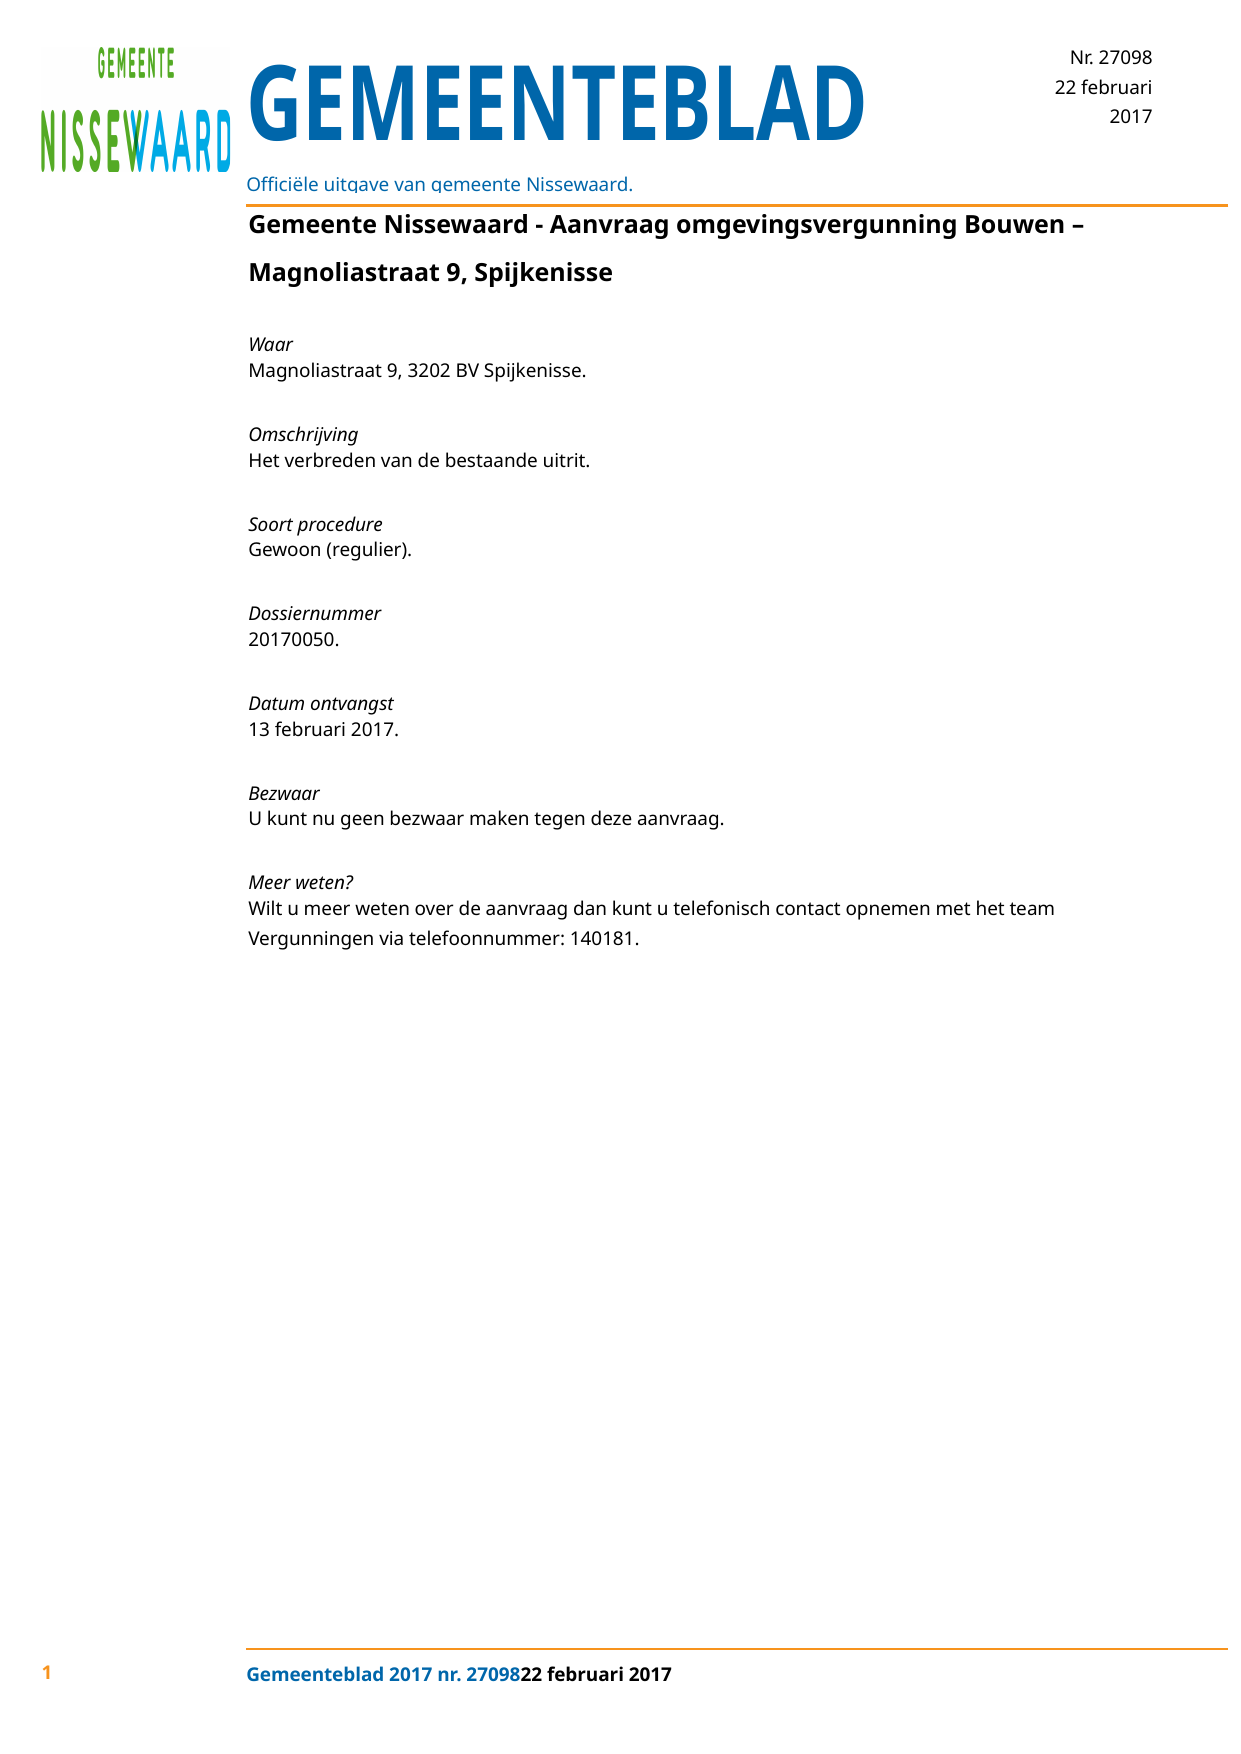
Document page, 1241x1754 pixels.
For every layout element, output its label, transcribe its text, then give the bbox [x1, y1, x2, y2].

picture [222, 122, 227, 160]
text Magnoliastraat 9, 3202 BV Spijkenisse. [248, 357, 1152, 383]
picture [200, 151, 206, 172]
text 20170050. [248, 626, 1152, 652]
text Meer weten? [248, 869, 1152, 895]
text Gewoon (regulier). [248, 537, 1152, 562]
text Dossiernummer [248, 601, 1152, 626]
text Waar [248, 331, 1152, 357]
text Wilt u meer weten over de aanvraag dan kunt u telefonisch contact opnemen met het team Vergunningen via telefoonnummer: 140181. [248, 895, 1152, 951]
picture [154, 157, 165, 172]
text U kunt nu geen bezwaar maken tegen deze aanvraag. [248, 806, 1152, 831]
text Het verbreden van de bestaande uitrit. [248, 447, 1152, 473]
text Bezwaar [248, 780, 1152, 806]
text Datum ontvangst [248, 690, 1152, 716]
text Gemeente Nissewaard - Aanvraag omgevingsvergunning Bouwen – Magnoliastraat 9, Spijkenisse [248, 207, 1152, 288]
text 13 februari 2017. [248, 716, 1152, 742]
picture [41, 47, 231, 172]
text Omschrijving [248, 421, 1152, 447]
text Soort procedure [248, 511, 1152, 537]
picture [201, 122, 206, 138]
picture [176, 157, 187, 172]
